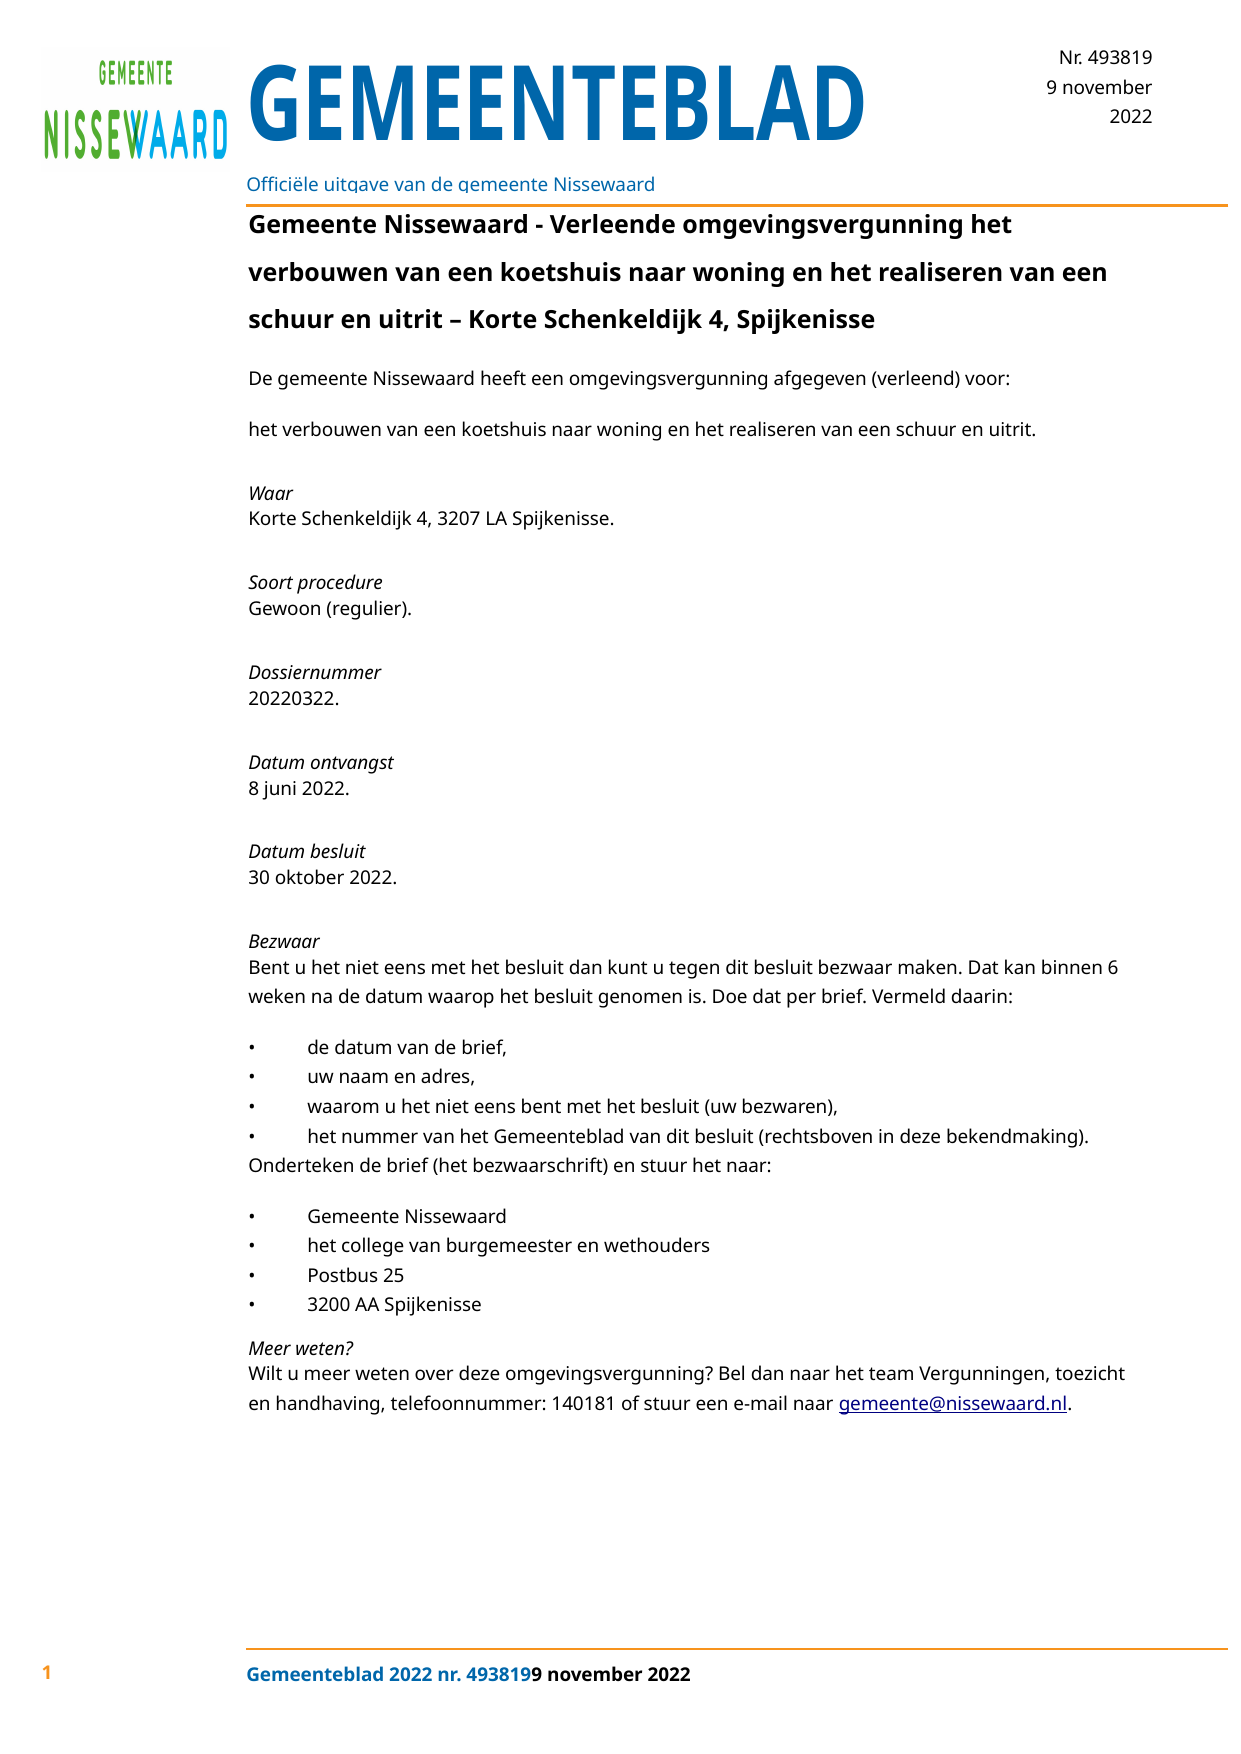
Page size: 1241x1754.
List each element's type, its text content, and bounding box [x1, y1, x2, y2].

text Waar [248, 480, 1152, 506]
text Gemeente Nissewaard - Verleende omgevingsvergunning het verbouwen van een koetshuis naar woning en het realiseren van een schuur en uitrit – Korte Schenkeldijk 4, Spijkenisse [248, 207, 1152, 336]
text Soort procedure [248, 569, 1152, 595]
text 8 juni 2022. [248, 775, 1152, 800]
text De gemeente Nissewaard heeft een omgevingsvergunning afgegeven (verleend) voor: [248, 366, 1152, 391]
list de datum van de brief, [248, 1034, 1152, 1060]
text Meer weten? [248, 1335, 1152, 1360]
text Wilt u meer weten over deze omgevingsvergunning? Bel dan naar het team Vergunningen, toezicht en handhaving, telefoonnummer: 140181 of stuur een e-mail naar gemeente@nissewaard.nl. [248, 1360, 1152, 1416]
list uw naam en adres, [248, 1064, 1152, 1089]
picture [41, 47, 231, 172]
list Gemeente Nissewaard [248, 1203, 1152, 1228]
text Bezwaar [248, 928, 1152, 954]
list het college van burgemeester en wethouders [248, 1232, 1152, 1258]
list Postbus 25 [248, 1262, 1152, 1288]
text Datum ontvangst [248, 749, 1152, 775]
list het nummer van het Gemeenteblad van dit besluit (rechtsboven in deze bekendmaking). [248, 1123, 1152, 1148]
text Korte Schenkeldijk 4, 3207 LA Spijkenisse. [248, 506, 1152, 531]
text Datum besluit [248, 839, 1152, 864]
text Dossiernummer [248, 659, 1152, 685]
list 3200 AA Spijkenisse [248, 1292, 1152, 1317]
text 20220322. [248, 685, 1152, 711]
text Bent u het niet eens met het besluit dan kunt u tegen dit besluit bezwaar maken. Dat kan binnen 6 weken na de datum waarop het besluit genomen is. Doe dat per brief. Vermeld daarin: [248, 954, 1152, 1009]
text het verbouwen van een koetshuis naar woning en het realiseren van een schuur en uitrit. [248, 416, 1152, 442]
list waarom u het niet eens bent met het besluit (uw bezwaren), [248, 1093, 1152, 1119]
text Gewoon (regulier). [248, 595, 1152, 621]
text Onderteken de brief (het bezwaarschrift) en stuur het naar: [248, 1152, 1152, 1178]
text 30 oktober 2022. [248, 864, 1152, 890]
